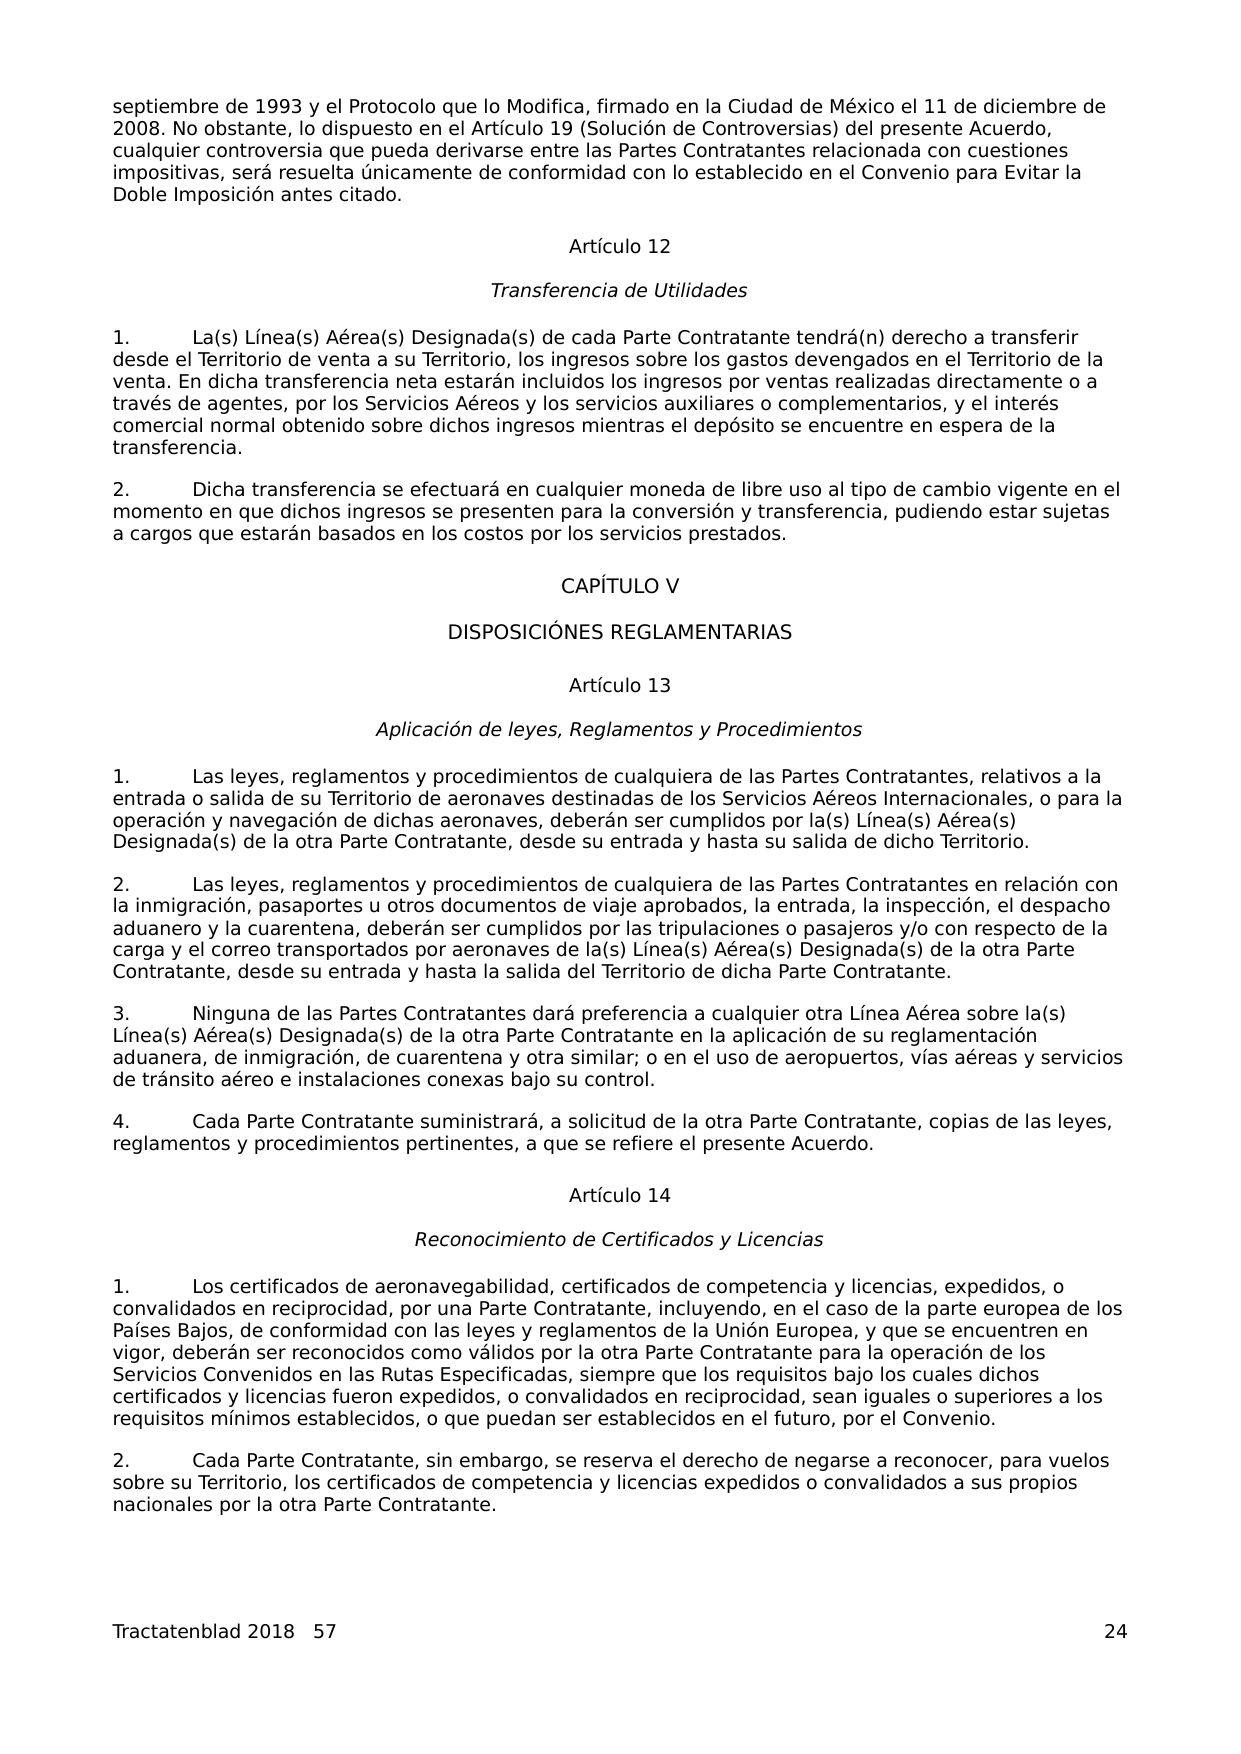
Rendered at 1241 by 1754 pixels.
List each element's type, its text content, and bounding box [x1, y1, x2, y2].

subtitle Artículo 14 Reconocimiento de Certificados y Licencias [112, 1185, 1128, 1251]
subtitle Artículo 13 Aplicación de leyes, Reglamentos y Procedimientos [112, 674, 1128, 741]
text 1. Los certificados de aeronavegabilidad, certificados de competencia y licencias, expedidos, o convalidados en reciprocidad, por una Parte Contratante, incluyendo, en el caso de la parte europea de los Países Bajos, de conformidad con las leyes y reglamentos de la Unión Europea, y que se encuentren en vigor, deberán ser reconocidos como válidos por la otra Parte Contratante para la operación de los Servicios Convenidos en las Rutas Especificadas, siempre que los requisitos bajo los cuales dichos certificados y licencias fueron expedidos, o convalidados en reciprocidad, sean iguales o superiores a los requisitos mínimos establecidos, o que puedan ser establecidos en el futuro, por el Convenio. [112, 1276, 1128, 1430]
text 2. Dicha transferencia se efectuará en cualquier moneda de libre uso al tipo de cambio vigente en el momento en que dichos ingresos se presenten para la conversión y transferencia, pudiendo estar sujetas a cargos que estarán basados en los costos por los servicios prestados. [112, 479, 1128, 544]
text 2. Cada Parte Contratante, sin embargo, se reserva el derecho de negarse a reconocer, para vuelos sobre su Territorio, los certificados de competencia y licencias expedidos o convalidados a sus propios nacionales por la otra Parte Contratante. [112, 1450, 1128, 1516]
text 1. La(s) Línea(s) Aérea(s) Designada(s) de cada Parte Contratante tendrá(n) derecho a transferir desde el Territorio de venta a su Territorio, los ingresos sobre los gastos devengados en el Territorio de la venta. En dicha transferencia neta estarán incluidos los ingresos por ventas realizadas directamente o a través de agentes, por los Servicios Aéreos y los servicios auxiliares o complementarios, y el interés comercial normal obtenido sobre dichos ingresos mientras el depósito se encuentre en espera de la transferencia. [112, 327, 1128, 459]
text septiembre de 1993 y el Protocolo que lo Modifica, firmado en la Ciudad de México el 11 de diciembre de 2008. No obstante, lo dispuesto en el Artículo 19 (Solución de Controversias) del presente Acuerdo, cualquier controversia que pueda derivarse entre las Partes Contratantes relacionada con cuestiones impositivas, será resuelta únicamente de conformidad con lo establecido en el Convenio para Evitar la Doble Imposición antes citado. [112, 96, 1128, 206]
text 1. Las leyes, reglamentos y procedimientos de cualquiera de las Partes Contratantes, relativos a la entrada o salida de su Territorio de aeronaves destinadas de los Servicios Aéreos Internacionales, o para la operación y navegación de dichas aeronaves, deberán ser cumplidos por la(s) Línea(s) Aérea(s) Designada(s) de la otra Parte Contratante, desde su entrada y hasta su salida de dicho Territorio. [112, 766, 1128, 853]
subtitle CAPÍTULO V DISPOSICIÓNES REGLAMENTARIAS [112, 574, 1128, 644]
text 3. Ninguna de las Partes Contratantes dará preferencia a cualquier otra Línea Aérea sobre la(s) Línea(s) Aérea(s) Designada(s) de la otra Parte Contratante en la aplicación de su reglamentación aduanera, de inmigración, de cuarentena y otra similar; o en el uso de aeropuertos, vías aéreas y servicios de tránsito aéreo e instalaciones conexas bajo su control. [112, 1003, 1128, 1091]
text 4. Cada Parte Contratante suministrará, a solicitud de la otra Parte Contratante, copias de las leyes, reglamentos y procedimientos pertinentes, a que se refiere el presente Acuerdo. [112, 1111, 1128, 1155]
text 2. Las leyes, reglamentos y procedimientos de cualquiera de las Partes Contratantes en relación con la inmigración, pasaportes u otros documentos de viaje aprobados, la entrada, la inspección, el despacho aduanero y la cuarentena, deberán ser cumplidos por las tripulaciones o pasajeros y/o con respecto de la carga y el correo transportados por aeronaves de la(s) Línea(s) Aérea(s) Designada(s) de la otra Parte Contratante, desde su entrada y hasta la salida del Territorio de dicha Parte Contratante. [112, 873, 1128, 983]
subtitle Artículo 12 Transferencia de Utilidades [112, 236, 1128, 302]
